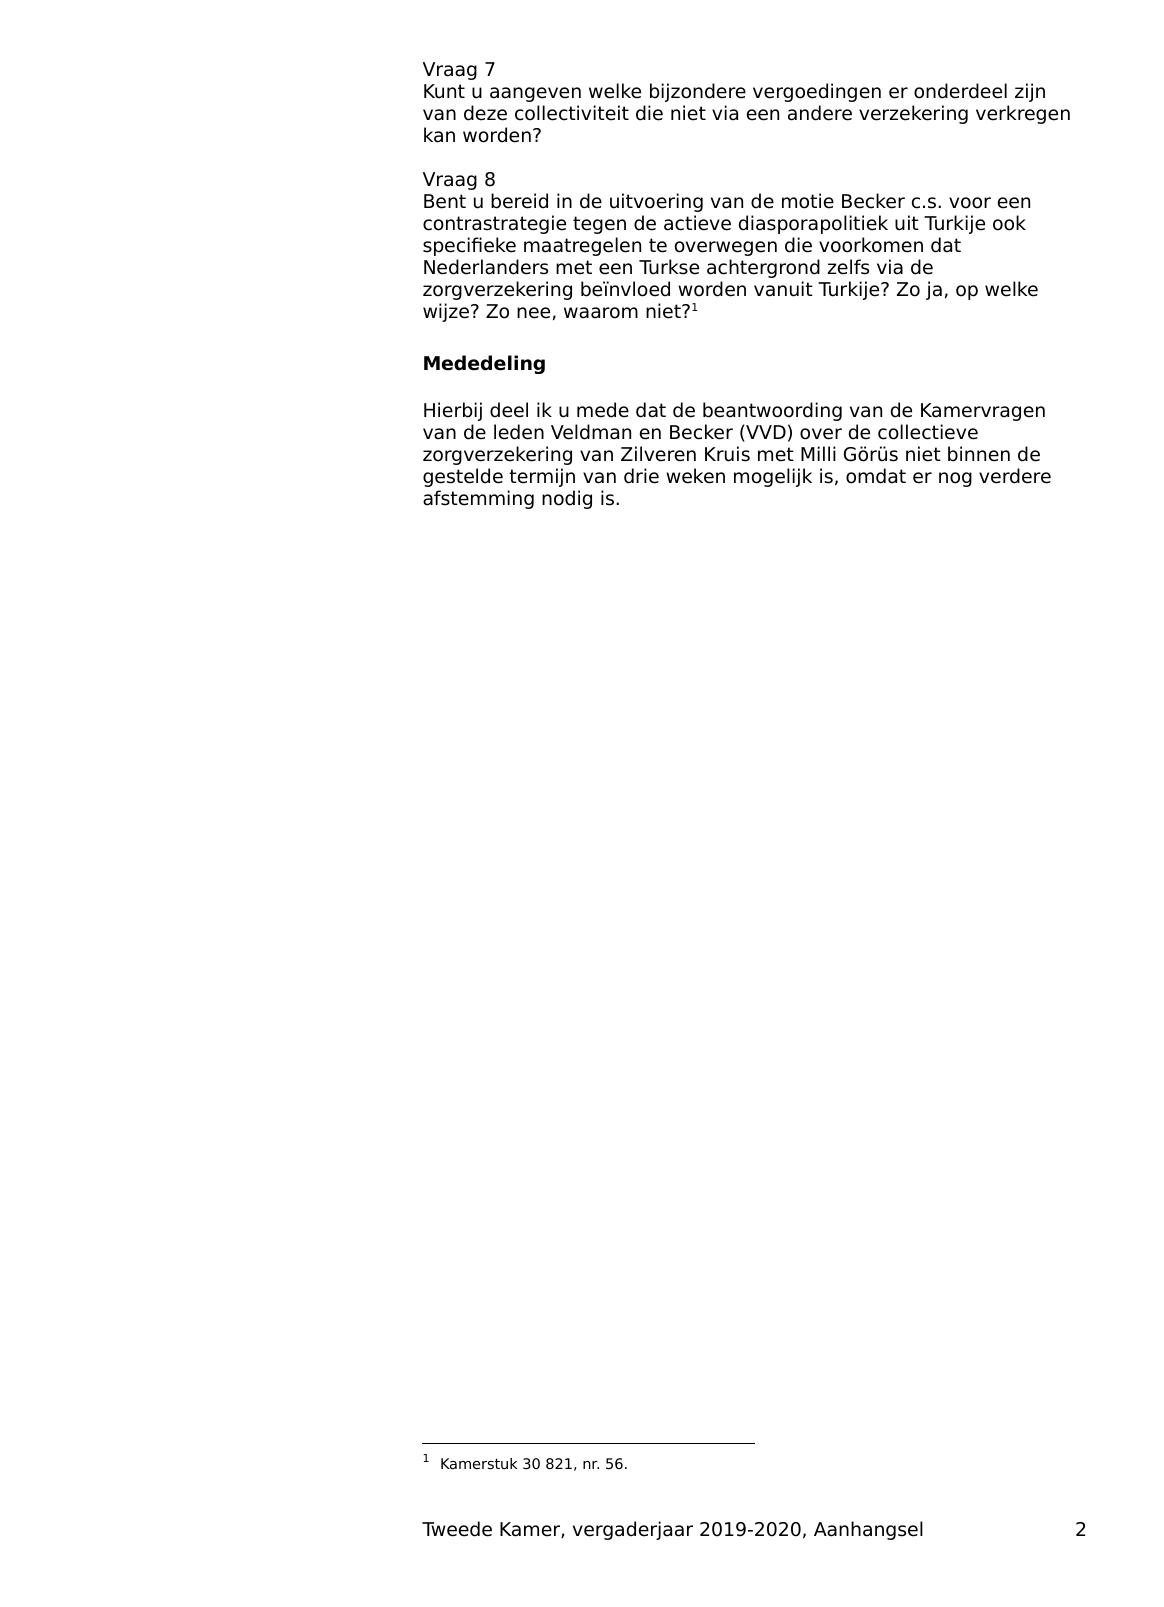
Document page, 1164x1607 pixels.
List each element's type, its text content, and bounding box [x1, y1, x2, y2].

text Bent u bereid in de uitvoering van de motie Becker c.s. voor een contrastrategie tegen de actieve diasporapolitiek uit Turkije ook specifieke maatregelen te overwegen die voorkomen dat Nederlanders met een Turkse achtergrond zelfs via de zorgverzekering beïnvloed worden vanuit Turkije? Zo ja, op welke wijze? Zo nee, waarom niet? [422, 191, 1087, 323]
text Vraag 7 [422, 59, 1087, 81]
text Kunt u aangeven welke bijzondere vergoedingen er onderdeel zijn van deze collectiviteit die niet via een andere verzekering verkregen kan worden? [422, 81, 1087, 147]
text Vraag 8 [422, 169, 1087, 191]
text Kamerstuk 30 821, nr. 56. [422, 1452, 1087, 1474]
subtitle Mededeling [422, 353, 1087, 375]
text Hierbij deel ik u mede dat de beantwoording van de Kamervragen van de leden Veldman en Becker (VVD) over de collectieve zorgverzekering van Zilveren Kruis met Milli Görüs niet binnen de gestelde termijn van drie weken mogelijk is, omdat er nog verdere afstemming nodig is. [422, 400, 1087, 510]
